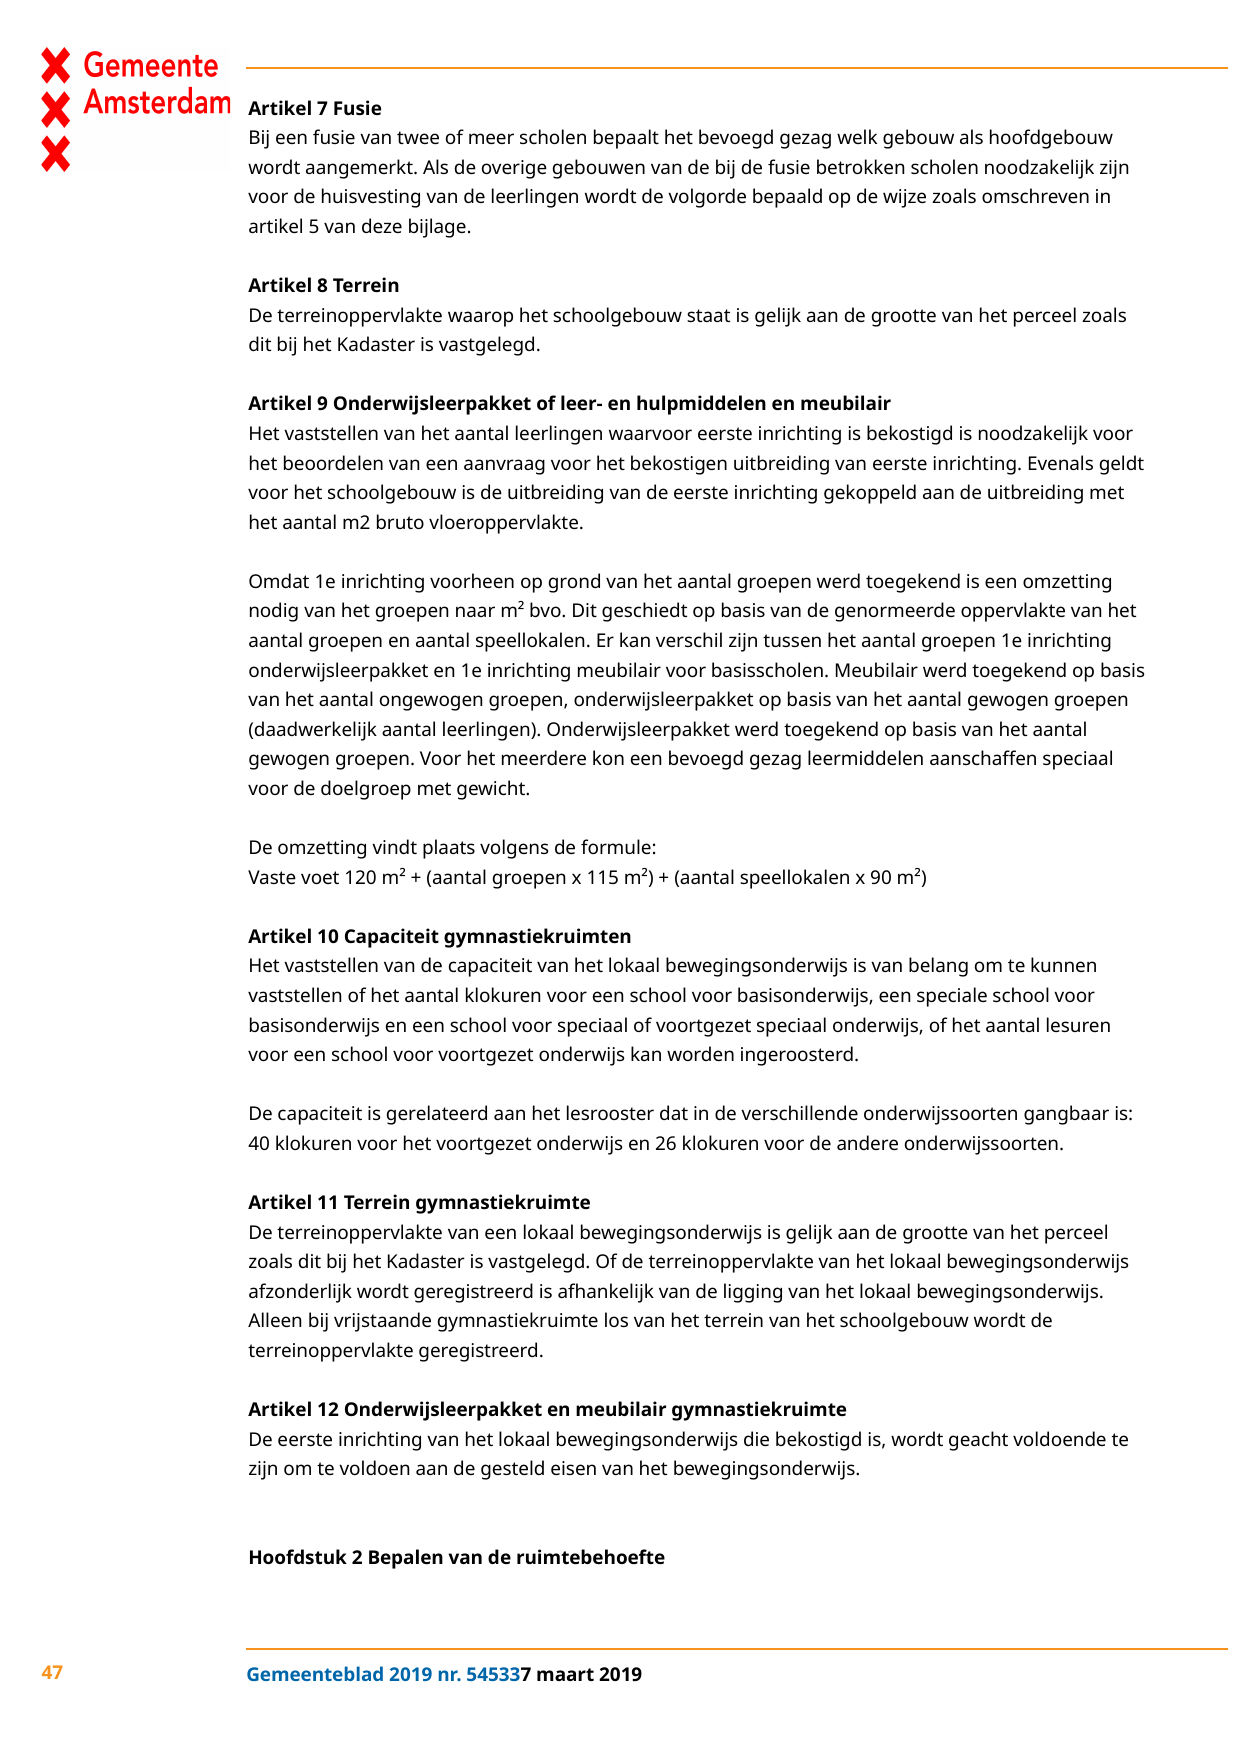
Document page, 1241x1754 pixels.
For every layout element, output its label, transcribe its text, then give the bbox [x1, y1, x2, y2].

text Het vaststellen van de capaciteit van het lokaal bewegingsonderwijs is van belang om te kunnen vaststellen of het aantal klokuren voor een school voor basisonderwijs, een speciale school voor basisonderwijs en een school voor speciaal of voortgezet speciaal onderwijs, of het aantal lesuren voor een school voor voortgezet onderwijs kan worden ingeroosterd. [248, 953, 1152, 1067]
text Artikel 12 Onderwijsleerpakket en meubilair gymnastiekruimte [248, 1396, 1152, 1422]
text De terreinoppervlakte van een lokaal bewegingsonderwijs is gelijk aan de grootte van het perceel zoals dit bij het Kadaster is vastgelegd. Of de terreinoppervlakte van het lokaal bewegingsonderwijs afzonderlijk wordt geregistreerd is afhankelijk van de ligging van het lokaal bewegingsonderwijs. Alleen bij vrijstaande gymnastiekruimte los van het terrein van het schoolgebouw wordt de terreinoppervlakte geregistreerd. [248, 1219, 1152, 1363]
text De eerste inrichting van het lokaal bewegingsonderwijs die bekostigd is, wordt geacht voldoende te zijn om te voldoen aan de gesteld eisen van het bewegingsonderwijs. [248, 1426, 1152, 1481]
picture [41, 47, 231, 172]
text Artikel 9 Onderwijsleerpakket of leer- en hulpmiddelen en meubilair [248, 391, 1152, 416]
text Bij een fusie van twee of meer scholen bepaalt het bevoegd gezag welk gebouw als hoofdgebouw wordt aangemerkt. Als de overige gebouwen van de bij de fusie betrokken scholen noodzakelijk zijn voor de huisvesting van de leerlingen wordt de volgorde bepaald op de wijze zoals omschreven in artikel 5 van deze bijlage. [248, 124, 1152, 239]
text De omzetting vindt plaats volgens de formule: [248, 834, 1152, 860]
text De terreinoppervlakte waarop het schoolgebouw staat is gelijk aan de grootte van het perceel zoals dit bij het Kadaster is vastgelegd. [248, 302, 1152, 357]
text Hoofdstuk 2 Bepalen van de ruimtebehoefte [248, 1544, 1152, 1570]
text Omdat 1e inrichting voorheen op grond van het aantal groepen werd toegekend is een omzetting nodig van het groepen naar m² bvo. Dit geschiedt op basis van de genormeerde oppervlakte van het aantal groepen en aantal speellokalen. Er kan verschil zijn tussen het aantal groepen 1e inrichting onderwijsleerpakket en 1e inrichting meubilair voor basisscholen. Meubilair werd toegekend op basis van het aantal ongewogen groepen, onderwijsleerpakket op basis van het aantal gewogen groepen (daadwerkelijk aantal leerlingen). Onderwijsleerpakket werd toegekend op basis van het aantal gewogen groepen. Voor het meerdere kon een bevoegd gezag leermiddelen aanschaffen speciaal voor de doelgroep met gewicht. [248, 568, 1152, 801]
text Artikel 10 Capaciteit gymnastiekruimten [248, 923, 1152, 949]
text Artikel 8 Terrein [248, 272, 1152, 298]
text De capaciteit is gerelateerd aan het lesrooster dat in de verschillende onderwijssoorten gangbaar is: 40 klokuren voor het voortgezet onderwijs en 26 klokuren voor de andere onderwijssoorten. [248, 1101, 1152, 1156]
text Artikel 7 Fusie [248, 95, 1152, 121]
text Vaste voet 120 m² + (aantal groepen x 115 m²) + (aantal speellokalen x 90 m²) [248, 864, 1152, 890]
text Artikel 11 Terrein gymnastiekruimte [248, 1189, 1152, 1215]
text Het vaststellen van het aantal leerlingen waarvoor eerste inrichting is bekostigd is noodzakelijk voor het beoordelen van een aanvraag voor het bekostigen uitbreiding van eerste inrichting. Evenals geldt voor het schoolgebouw is de uitbreiding van de eerste inrichting gekoppeld aan de uitbreiding met het aantal m2 bruto vloeroppervlakte. [248, 420, 1152, 535]
